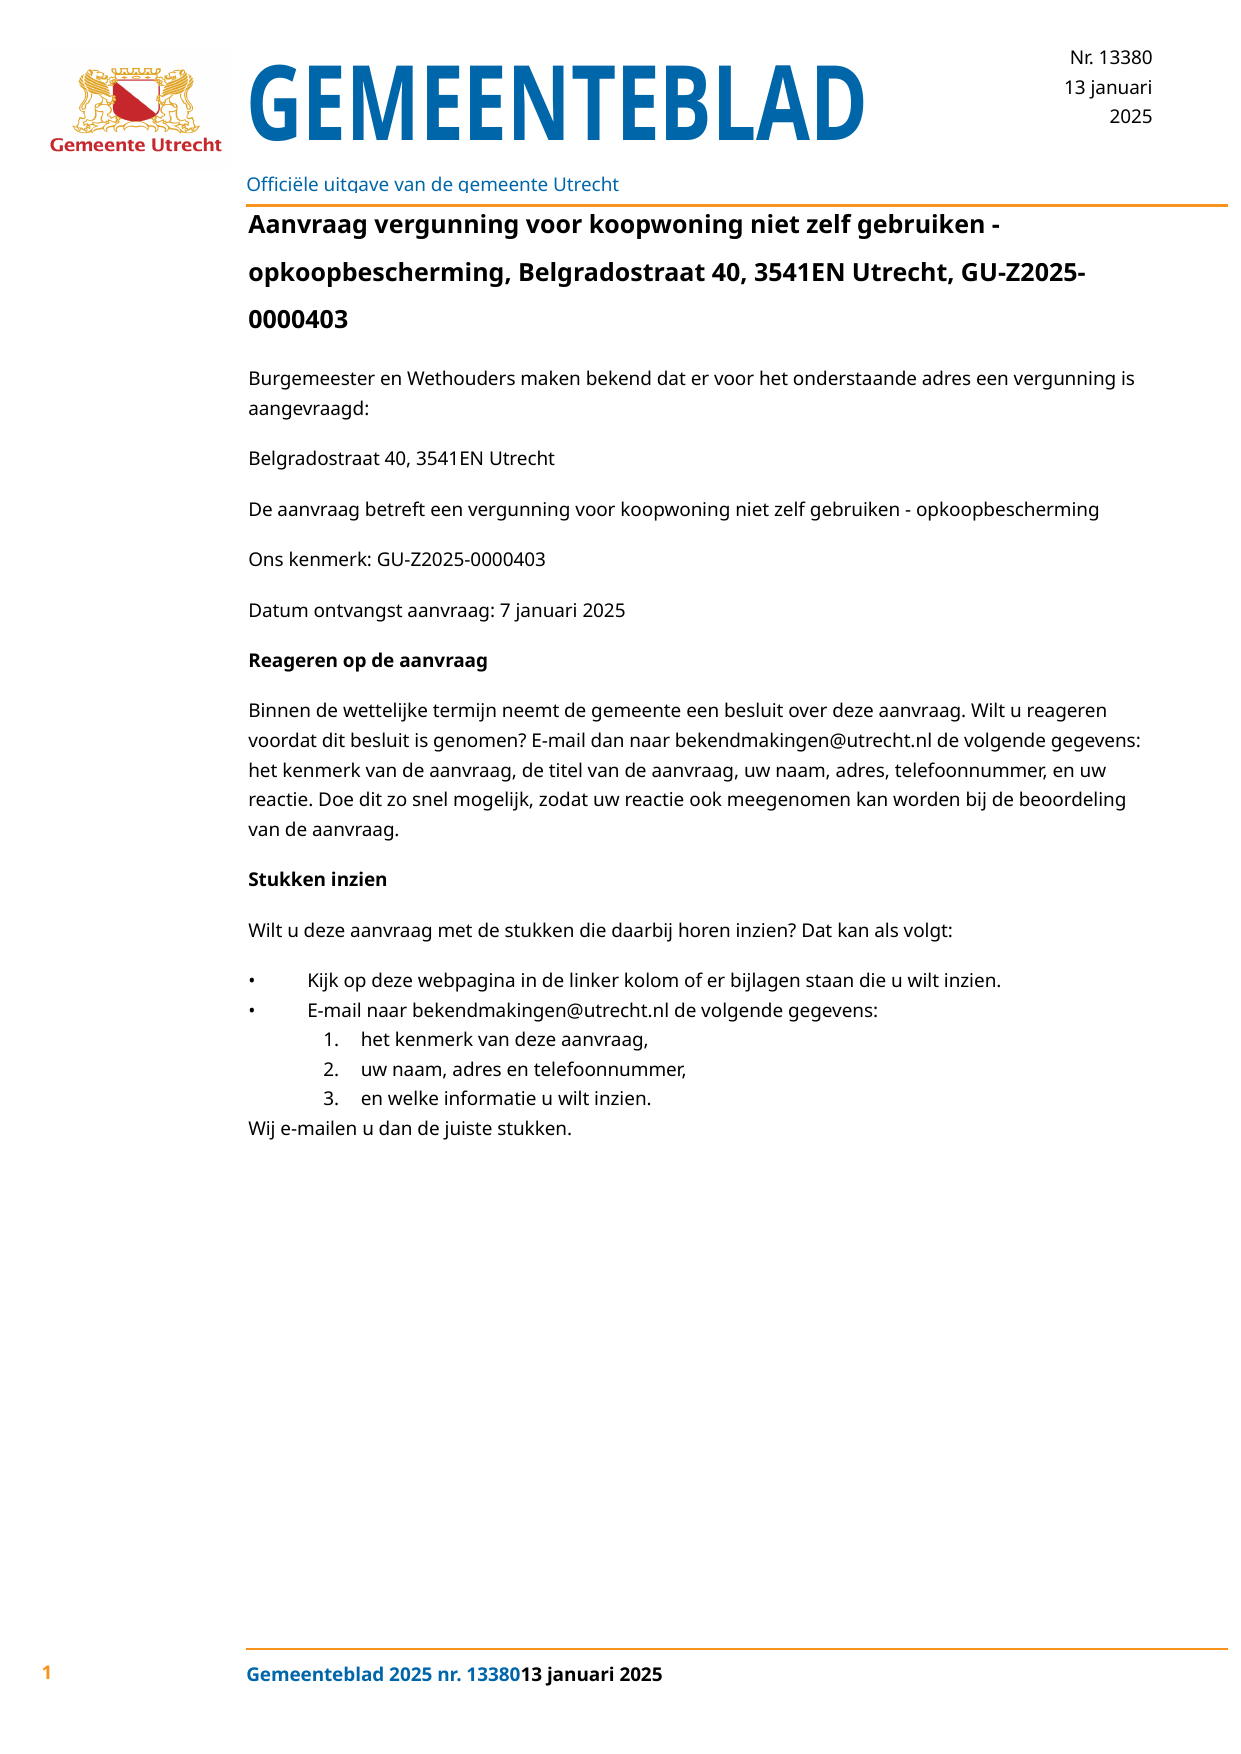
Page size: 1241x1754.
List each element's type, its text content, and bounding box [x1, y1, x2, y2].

text De aanvraag betreft een vergunning voor koopwoning niet zelf gebruiken - opkoopbescherming [248, 496, 1152, 522]
list E-mail naar bekendmakingen@utrecht.nl de volgende gegevens: [248, 997, 1152, 1022]
text Wilt u deze aanvraag met de stukken die daarbij horen inzien? Dat kan als volgt: [248, 917, 1152, 942]
text Binnen de wettelijke termijn neemt de gemeente een besluit over deze aanvraag. Wilt u reageren voordat dit besluit is genomen? E-mail dan naar bekendmakingen@utrecht.nl de volgende gegevens: het kenmerk van de aanvraag, de titel van de aanvraag, uw naam, adres, telefoonnummer, en uw reactie. Doe dit zo snel mogelijk, zodat uw reactie ook meegenomen kan worden bij de beoordeling van de aanvraag. [248, 698, 1152, 842]
text Aanvraag vergunning voor koopwoning niet zelf gebruiken - opkoopbescherming, Belgradostraat 40, 3541EN Utrecht, GU-Z2025-0000403 [248, 207, 1152, 336]
list Kijk op deze webpagina in de linker kolom of er bijlagen staan die u wilt inzien. [248, 967, 1152, 993]
list het kenmerk van deze aanvraag, [323, 1026, 1152, 1052]
list uw naam, adres en telefoonnummer, [323, 1056, 1152, 1082]
text Stukken inzien [248, 866, 1152, 892]
text Reageren op de aanvraag [248, 647, 1152, 673]
text Belgradostraat 40, 3541EN Utrecht [248, 446, 1152, 471]
picture [41, 47, 231, 172]
text Datum ontvangst aanvraag: 7 januari 2025 [248, 597, 1152, 622]
text Wij e-mailen u dan de juiste stukken. [248, 1115, 1152, 1141]
text Burgemeester en Wethouders maken bekend dat er voor het onderstaande adres een vergunning is aangevraagd: [248, 366, 1152, 421]
list en welke informatie u wilt inzien. [323, 1086, 1152, 1111]
text Ons kenmerk: GU-Z2025-0000403 [248, 546, 1152, 572]
